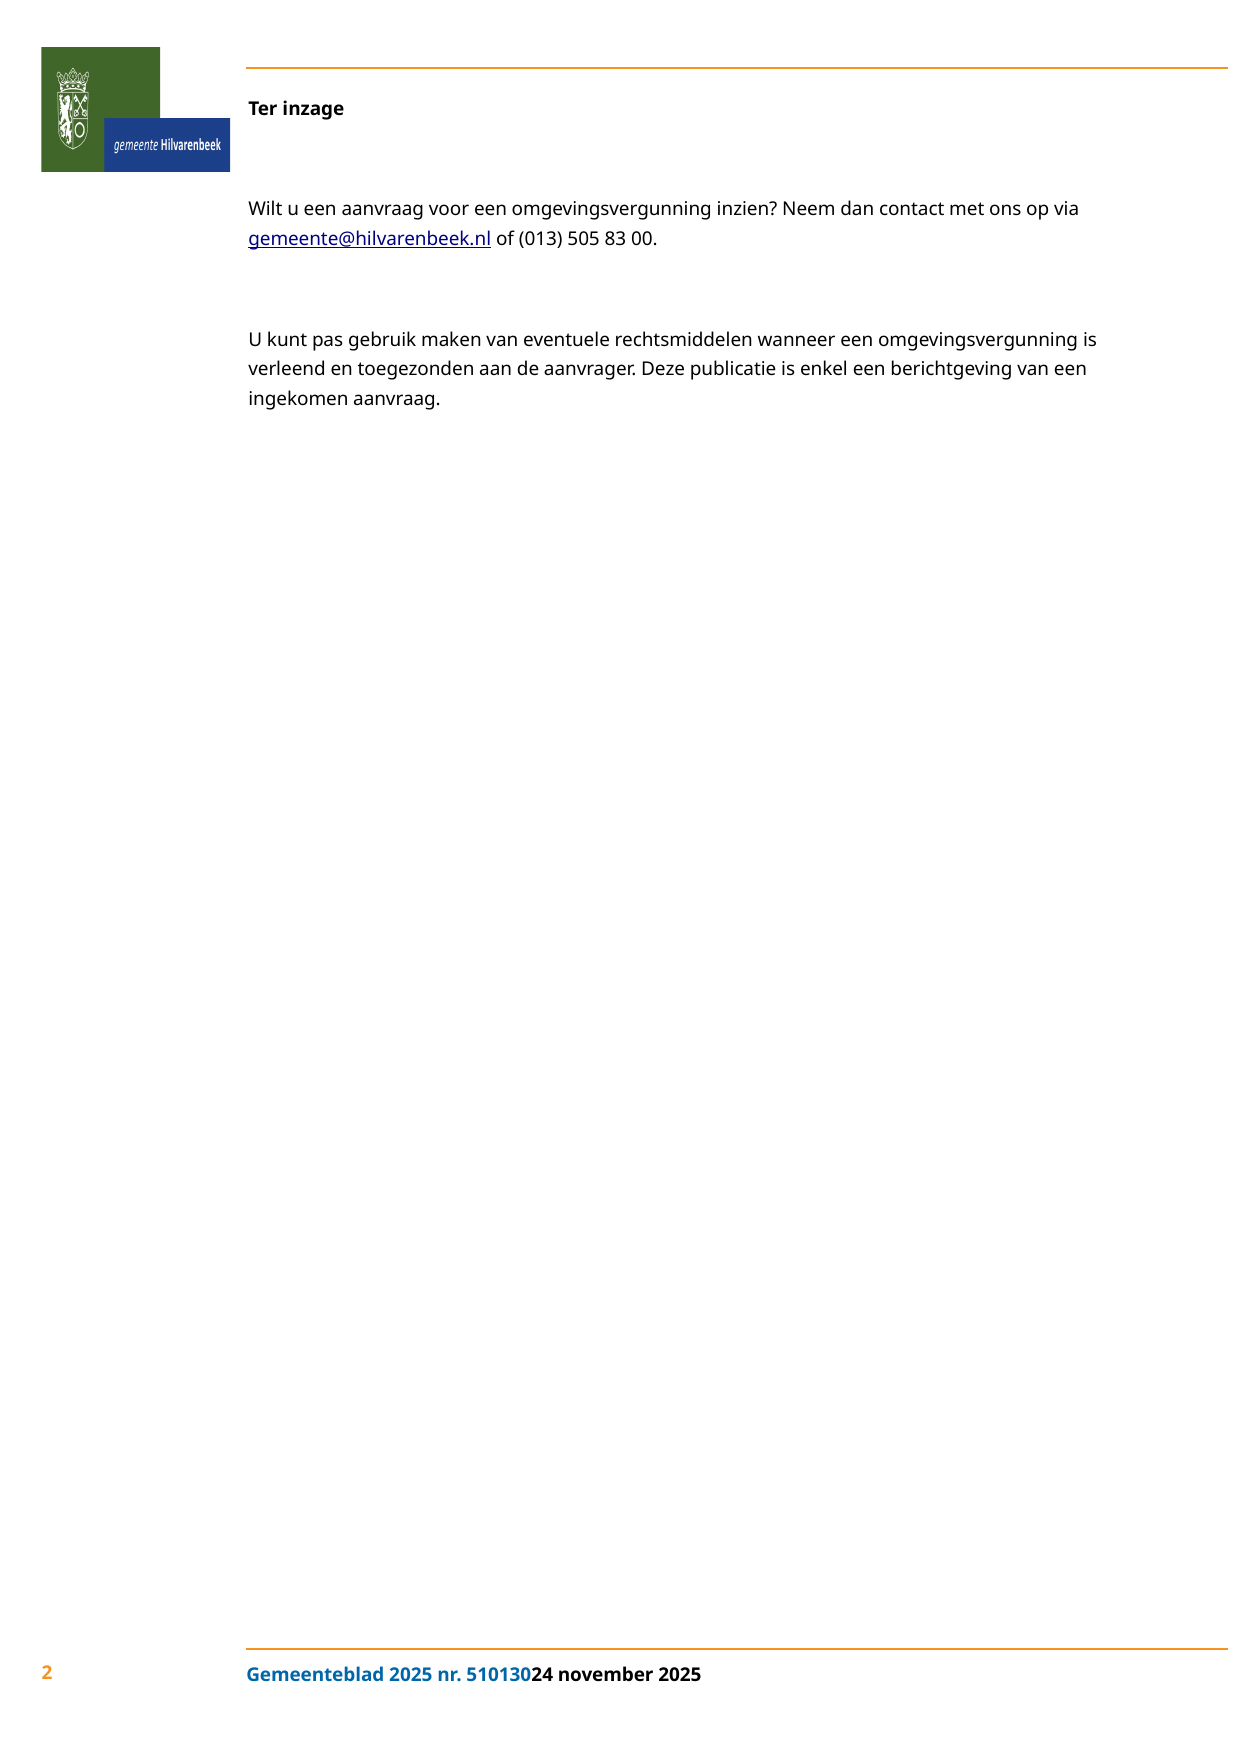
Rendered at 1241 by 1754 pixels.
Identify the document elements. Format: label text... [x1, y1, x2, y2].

text Ter inzage [248, 95, 1152, 121]
text U kunt pas gebruik maken van eventuele rechtsmiddelen wanneer een omgevingsvergunning is verleend en toegezonden aan de aanvrager. Deze publicatie is enkel een berichtgeving van een ingekomen aanvraag. [248, 326, 1152, 411]
text Wilt u een aanvraag voor een omgevingsvergunning inzien? Neem dan contact met ons op via gemeente@hilvarenbeek.nl of (013) 505 83 00. [248, 196, 1152, 251]
picture [41, 47, 231, 172]
